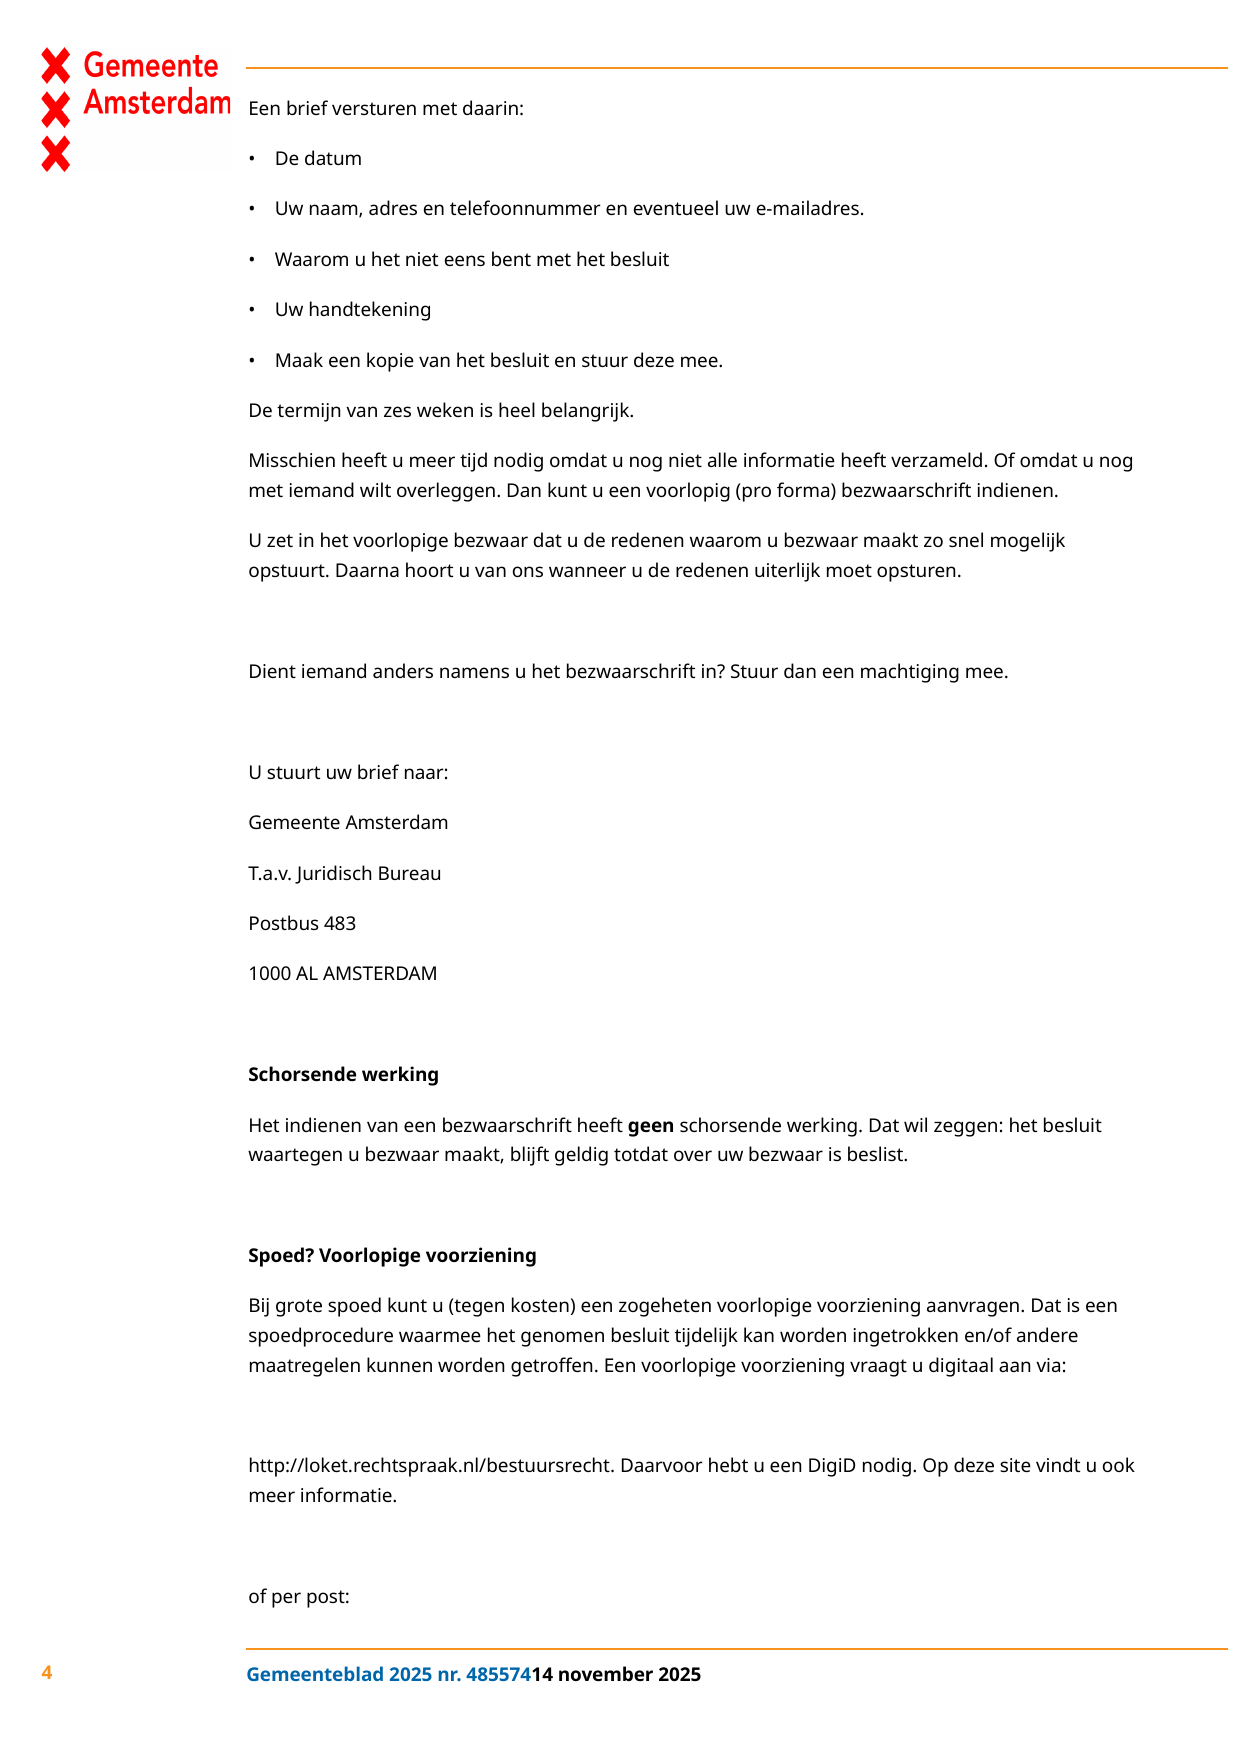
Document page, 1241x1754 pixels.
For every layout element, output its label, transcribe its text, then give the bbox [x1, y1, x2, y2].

text Schorsende werking [248, 1061, 1152, 1087]
text T.a.v. Juridisch Bureau [248, 860, 1152, 886]
text • Uw handtekening [248, 296, 1152, 322]
text • Uw naam, adres en telefoonnummer en eventueel uw e-mailadres. [248, 196, 1152, 221]
text • Waarom u het niet eens bent met het besluit [248, 246, 1152, 272]
text Bij grote spoed kunt u (tegen kosten) een zogeheten voorlopige voorziening aanvragen. Dat is een spoedprocedure waarmee het genomen besluit tijdelijk kan worden ingetrokken en/of andere maatregelen kunnen worden getroffen. Een voorlopige voorziening vraagt u digitaal aan via: [248, 1293, 1152, 1378]
text U stuurt uw brief naar: [248, 759, 1152, 785]
text of per post: [248, 1583, 1152, 1609]
text 1000 AL AMSTERDAM [248, 961, 1152, 986]
text Misschien heeft u meer tijd nodig omdat u nog niet alle informatie heeft verzameld. Of omdat u nog met iemand wilt overleggen. Dan kunt u een voorlopig (pro forma) bezwaarschrift indienen. [248, 448, 1152, 503]
text Dient iemand anders namens u het bezwaarschrift in? Stuur dan een machtiging mee. [248, 658, 1152, 684]
text Gemeente Amsterdam [248, 809, 1152, 835]
text http://loket.rechtspraak.nl/bestuursrecht. Daarvoor hebt u een DigiD nodig. Op deze site vindt u ook meer informatie. [248, 1453, 1152, 1508]
text • Maak een kopie van het besluit en stuur deze mee. [248, 347, 1152, 373]
text • De datum [248, 145, 1152, 171]
text Een brief versturen met daarin: [248, 95, 1152, 121]
text Het indienen van een bezwaarschrift heeft geen schorsende werking. Dat wil zeggen: het besluit waartegen u bezwaar maakt, blijft geldig totdat over uw bezwaar is beslist. [248, 1112, 1152, 1167]
text De termijn van zes weken is heel belangrijk. [248, 397, 1152, 423]
picture [41, 47, 231, 172]
text U zet in het voorlopige bezwaar dat u de redenen waarom u bezwaar maakt zo snel mogelijk opstuurt. Daarna hoort u van ons wanneer u de redenen uiterlijk moet opsturen. [248, 528, 1152, 583]
text Spoed? Voorlopige voorziening [248, 1242, 1152, 1268]
text Postbus 483 [248, 910, 1152, 936]
